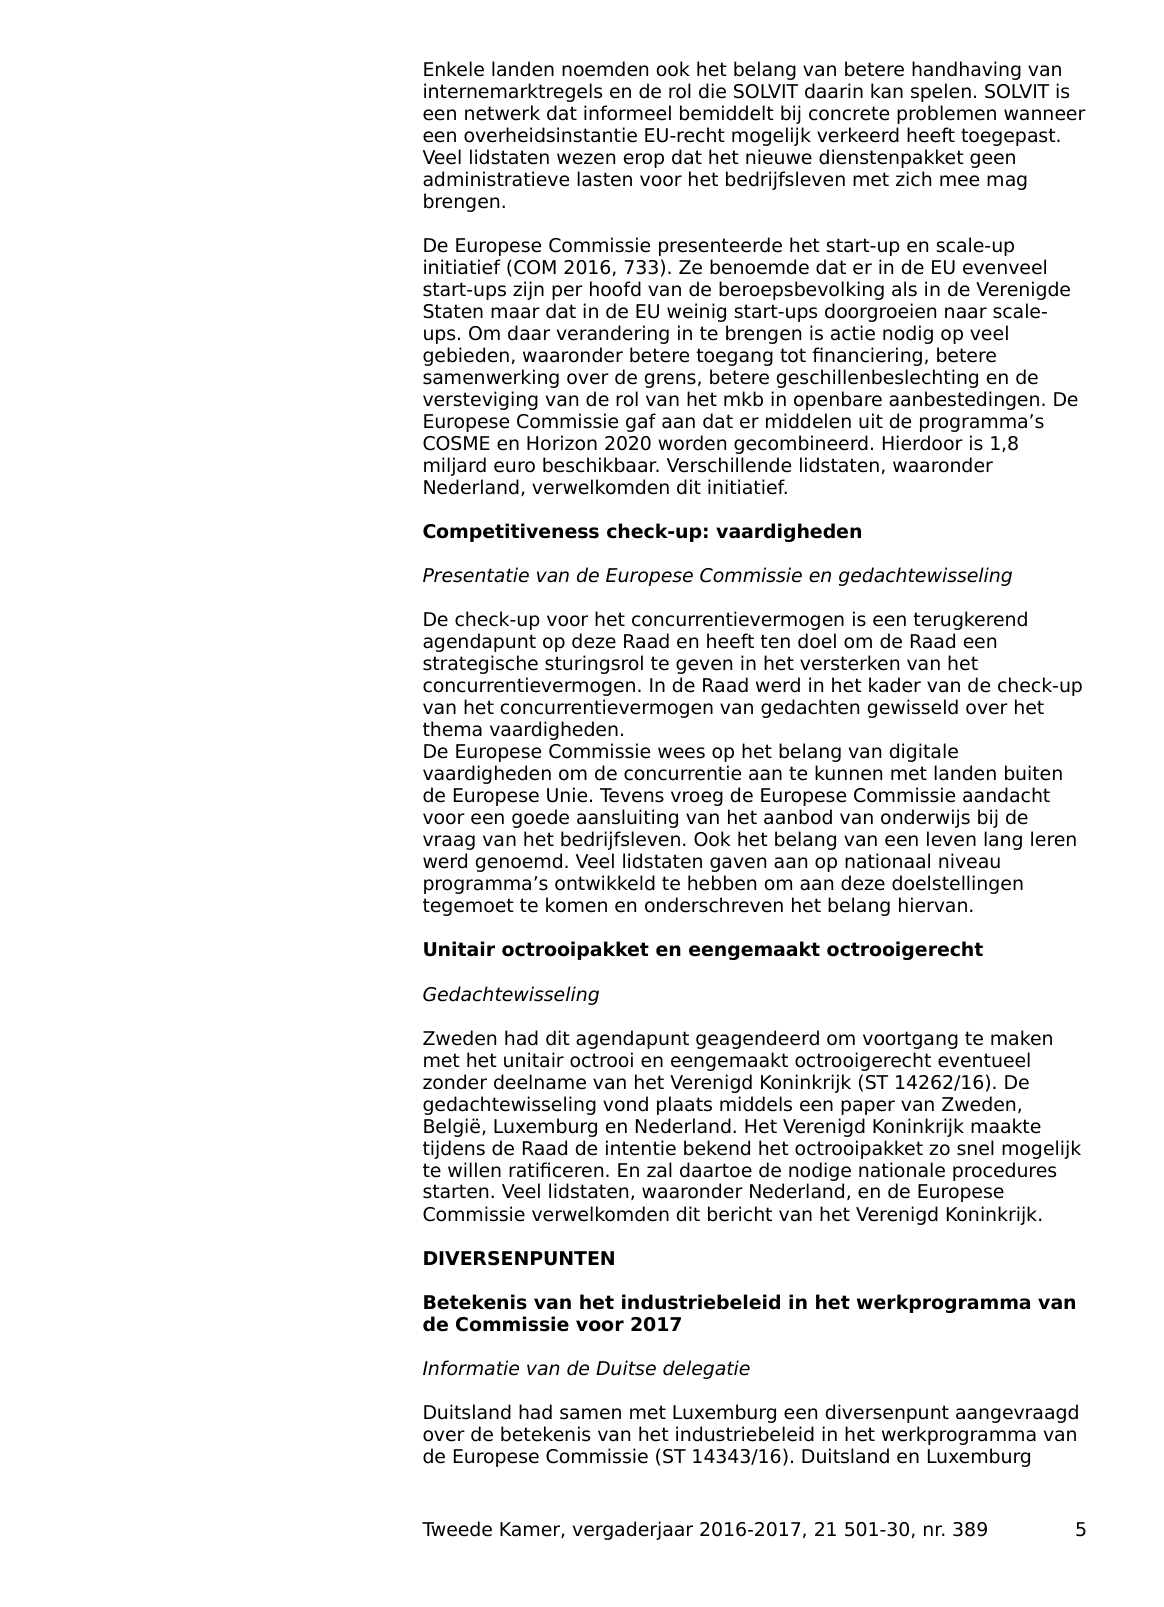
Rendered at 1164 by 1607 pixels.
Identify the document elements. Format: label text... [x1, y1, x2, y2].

text De check-up voor het concurrentievermogen is een terugkerend agendapunt op deze Raad en heeft ten doel om de Raad een strategische sturingsrol te geven in het versterken van het concurrentievermogen. In de Raad werd in het kader van de check-up van het concurrentievermogen van gedachten gewisseld over het thema vaardigheden. [422, 609, 1087, 741]
text De Europese Commissie wees op het belang van digitale vaardigheden om de concurrentie aan te kunnen met landen buiten de Europese Unie. Tevens vroeg de Europese Commissie aandacht voor een goede aansluiting van het aanbod van onderwijs bij de vraag van het bedrijfsleven. Ook het belang van een leven lang leren werd genoemd. Veel lidstaten gaven aan op nationaal niveau programma’s ontwikkeld te hebben om aan deze doelstellingen tegemoet te komen en onderschreven het belang hiervan. [422, 741, 1087, 917]
subtitle Competitiveness check-up: vaardigheden [422, 521, 1087, 543]
text Enkele landen noemden ook het belang van betere handhaving van internemarktregels en de rol die SOLVIT daarin kan spelen. SOLVIT is een netwerk dat informeel bemiddelt bij concrete problemen wanneer een overheidsinstantie EU-recht mogelijk verkeerd heeft toegepast. Veel lidstaten wezen erop dat het nieuwe dienstenpakket geen administratieve lasten voor het bedrijfsleven met zich mee mag brengen. [422, 59, 1087, 213]
text De Europese Commissie presenteerde het start-up en scale-up initiatief (COM 2016, 733). Ze benoemde dat er in de EU evenveel start-ups zijn per hoofd van de beroepsbevolking als in de Verenigde Staten maar dat in de EU weinig start-ups doorgroeien naar scale-ups. Om daar verandering in te brengen is actie nodig op veel gebieden, waaronder betere toegang tot financiering, betere samenwerking over de grens, betere geschillenbeslechting en de versteviging van de rol van het mkb in openbare aanbestedingen. De Europese Commissie gaf aan dat er middelen uit de programma’s COSME en Horizon 2020 worden gecombineerd. Hierdoor is 1,8 miljard euro beschikbaar. Verschillende lidstaten, waaronder Nederland, verwelkomden dit initiatief. [422, 235, 1087, 499]
subtitle Informatie van de Duitse delegatie [422, 1358, 1087, 1380]
subtitle Presentatie van de Europese Commissie en gedachtewisseling [422, 565, 1087, 587]
text Duitsland had samen met Luxemburg een diversenpunt aangevraagd over de betekenis van het industriebeleid in het werkprogramma van de Europese Commissie (ST 14343/16). Duitsland en Luxemburg [422, 1402, 1087, 1468]
subtitle DIVERSENPUNTEN [422, 1248, 1087, 1269]
text Zweden had dit agendapunt geagendeerd om voortgang te maken met het unitair octrooi en eengemaakt octrooigerecht eventueel zonder deelname van het Verenigd Koninkrijk (ST 14262/16). De gedachtewisseling vond plaats middels een paper van Zweden, België, Luxemburg en Nederland. Het Verenigd Koninkrijk maakte tijdens de Raad de intentie bekend het octrooipakket zo snel mogelijk te willen ratificeren. En zal daartoe de nodige nationale procedures starten. Veel lidstaten, waaronder Nederland, en de Europese Commissie verwelkomden dit bericht van het Verenigd Koninkrijk. [422, 1028, 1087, 1225]
subtitle Gedachtewisseling [422, 983, 1087, 1005]
subtitle Betekenis van het industriebeleid in het werkprogramma van de Commissie voor 2017 [422, 1292, 1087, 1336]
subtitle Unitair octrooipakket en eengemaakt octrooigerecht [422, 939, 1087, 961]
